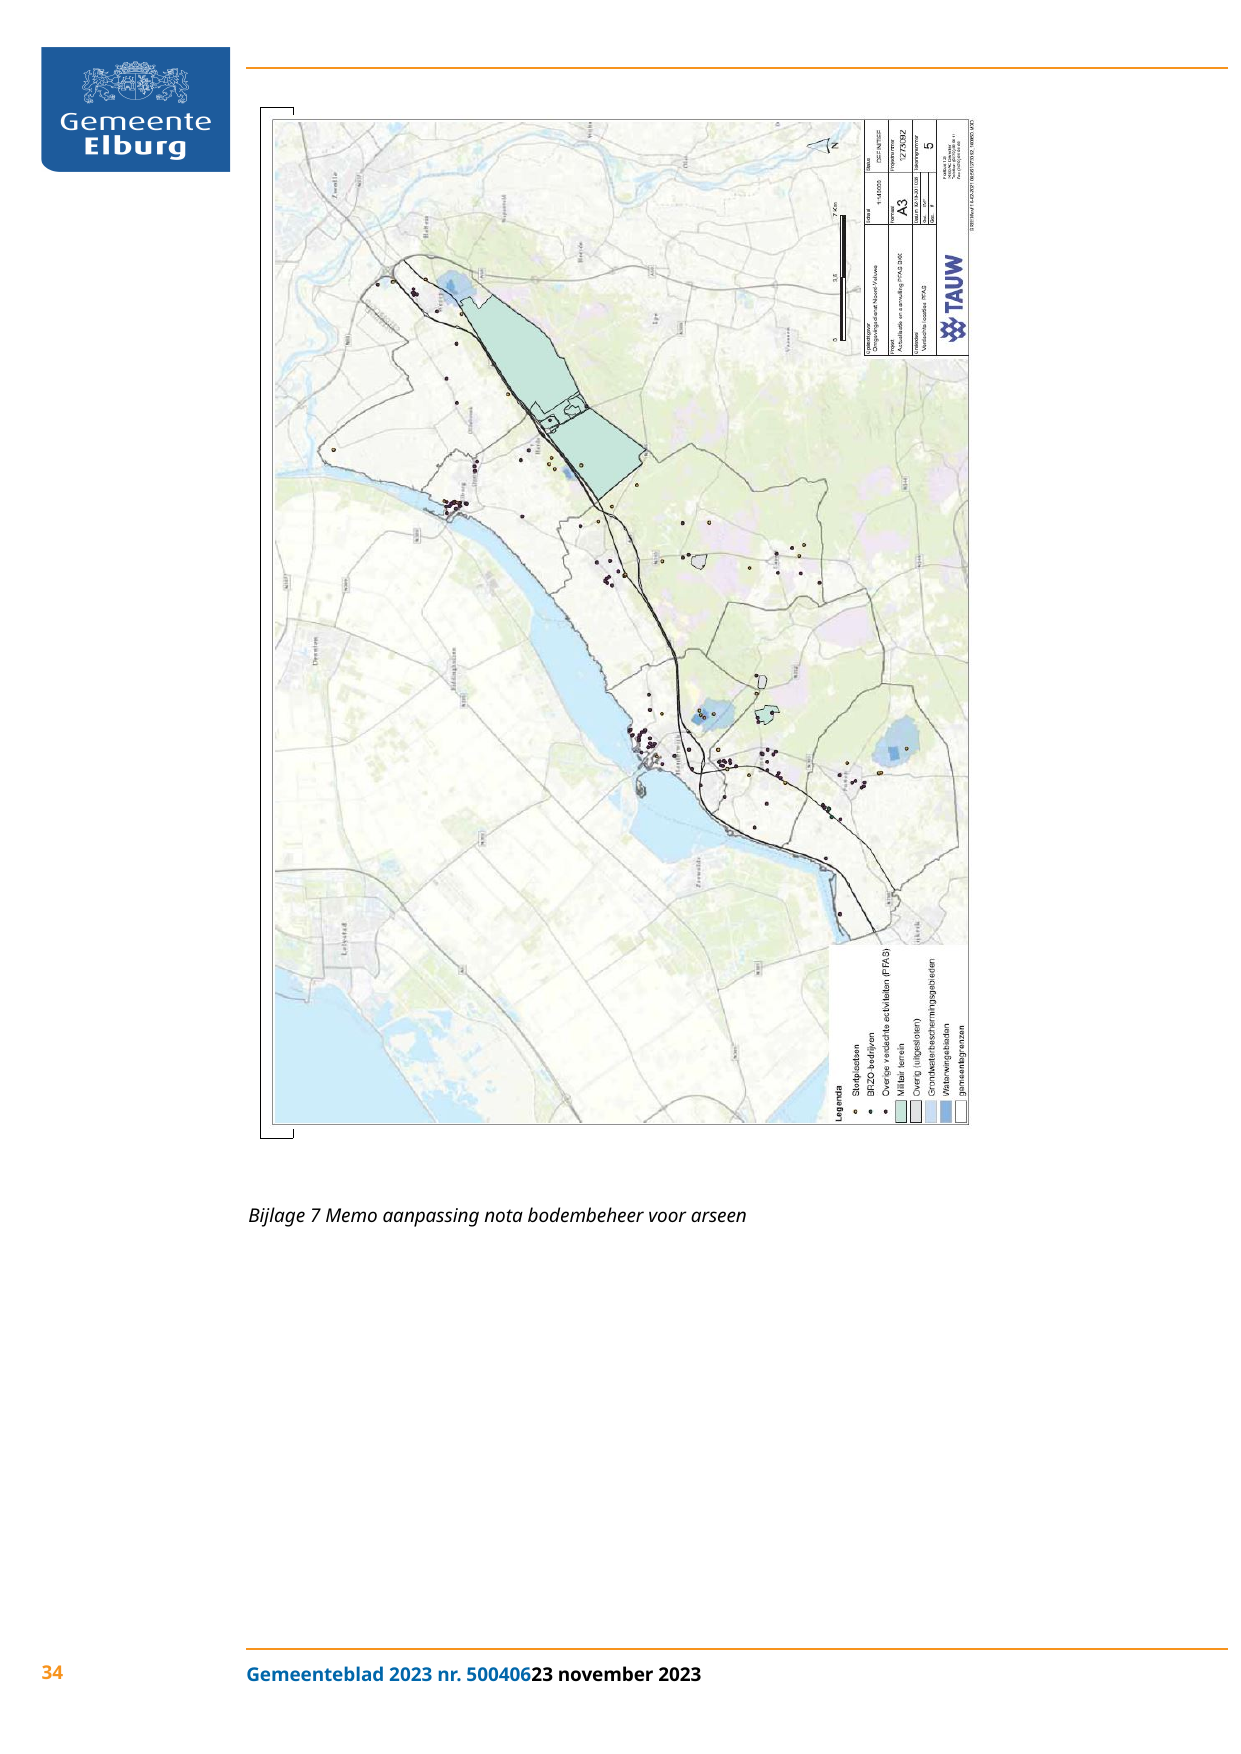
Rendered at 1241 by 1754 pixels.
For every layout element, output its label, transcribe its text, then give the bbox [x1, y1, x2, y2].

picture [268, 115, 978, 1129]
text Bijlage 7 Memo aanpassing nota bodembeheer voor arseen [248, 1202, 1152, 1228]
picture [41, 47, 231, 172]
